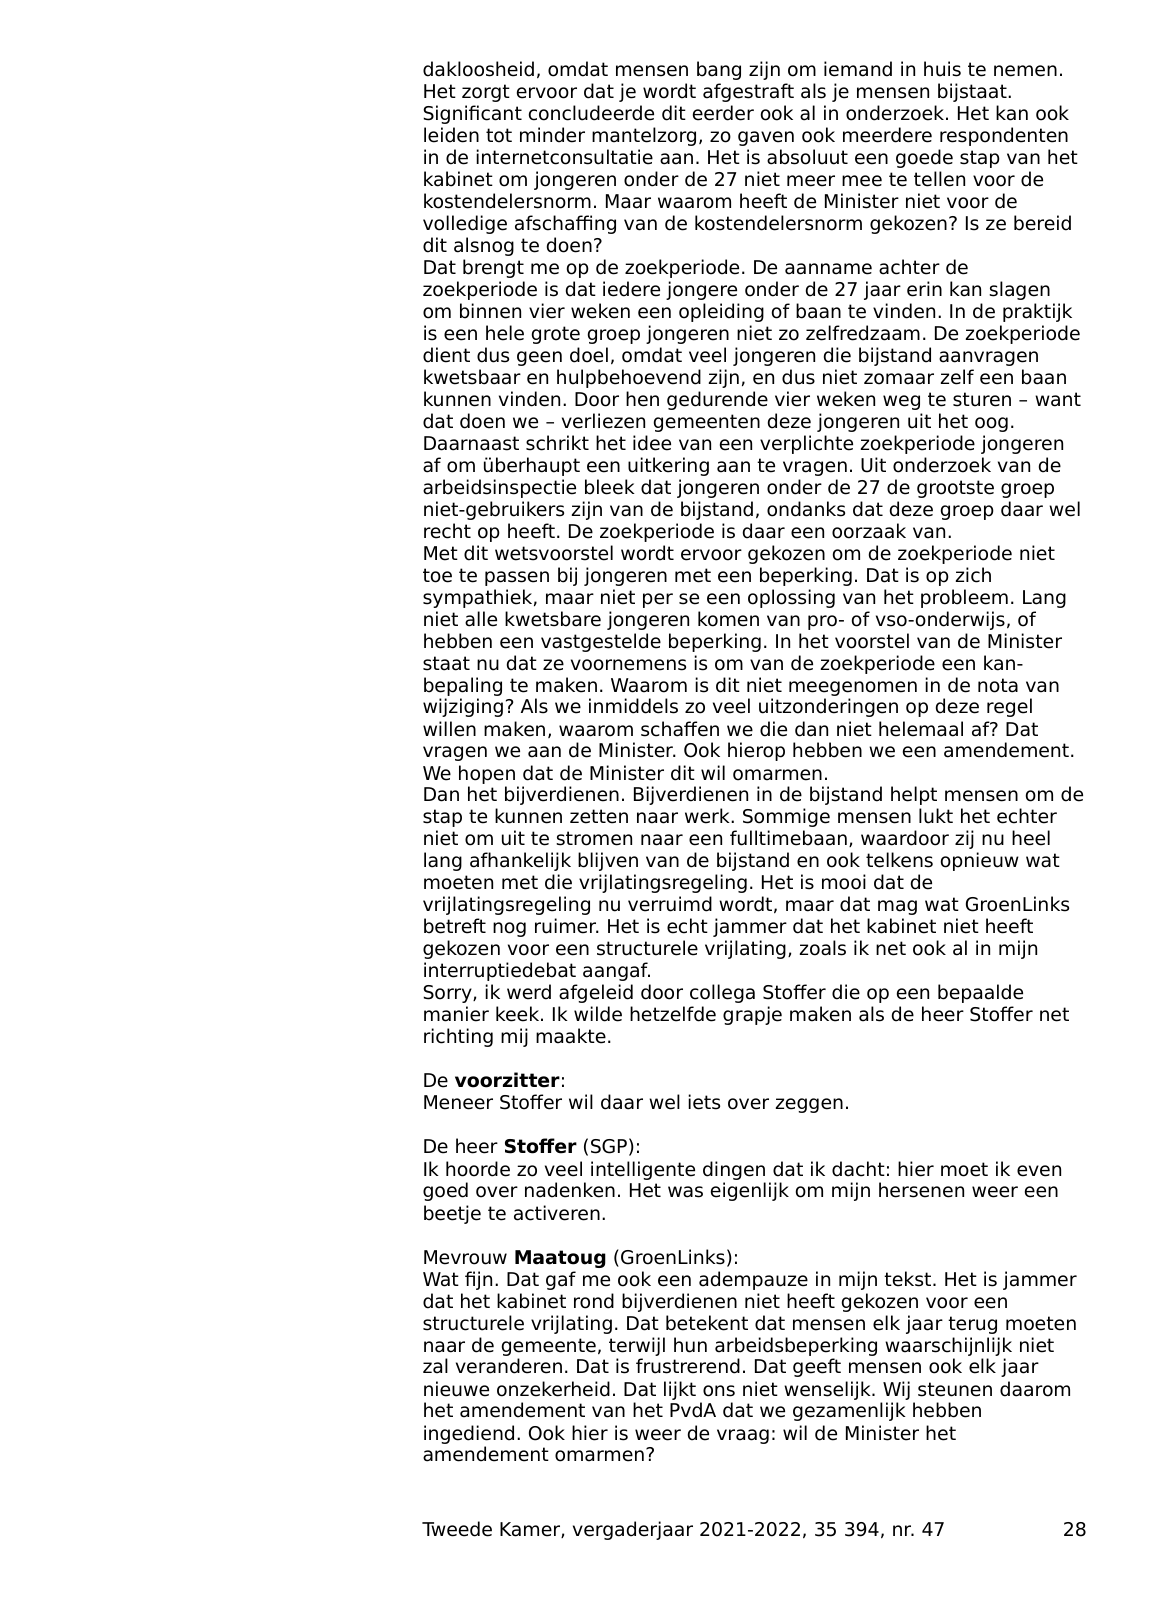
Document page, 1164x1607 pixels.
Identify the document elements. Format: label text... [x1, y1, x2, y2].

text Ik hoorde zo veel intelligente dingen dat ik dacht: hier moet ik even goed over nadenken. Het was eigenlijk om mijn hersenen weer een beetje te activeren. [422, 1158, 1087, 1224]
text dakloosheid, omdat mensen bang zijn om iemand in huis te nemen. Het zorgt ervoor dat je wordt afgestraft als je mensen bijstaat. Significant concludeerde dit eerder ook al in onderzoek. Het kan ook leiden tot minder mantelzorg, zo gaven ook meerdere respondenten in de internetconsultatie aan. Het is absoluut een goede stap van het kabinet om jongeren onder de 27 niet meer mee te tellen voor de kostendelersnorm. Maar waarom heeft de Minister niet voor de volledige afschaffing van de kostendelersnorm gekozen? Is ze bereid dit alsnog te doen? [422, 59, 1087, 257]
text De voorzitter: [422, 1070, 1087, 1092]
text De heer Stoffer (SGP): [422, 1136, 1087, 1158]
text Wat fijn. Dat gaf me ook een adempauze in mijn tekst. Het is jammer dat het kabinet rond bijverdienen niet heeft gekozen voor een structurele vrijlating. Dat betekent dat mensen elk jaar terug moeten naar de gemeente, terwijl hun arbeidsbeperking waarschijnlijk niet zal veranderen. Dat is frustrerend. Dat geeft mensen ook elk jaar nieuwe onzekerheid. Dat lijkt ons niet wenselijk. Wij steunen daarom het amendement van het PvdA dat we gezamenlijk hebben ingediend. Ook hier is weer de vraag: wil de Minister het amendement omarmen? [422, 1268, 1087, 1466]
text Sorry, ik werd afgeleid door collega Stoffer die op een bepaalde manier keek. Ik wilde hetzelfde grapje maken als de heer Stoffer net richting mij maakte. [422, 982, 1087, 1048]
text Mevrouw Maatoug (GroenLinks): [422, 1247, 1087, 1268]
text Meneer Stoffer wil daar wel iets over zeggen. [422, 1092, 1087, 1114]
text Dan het bijverdienen. Bijverdienen in de bijstand helpt mensen om de stap te kunnen zetten naar werk. Sommige mensen lukt het echter niet om uit te stromen naar een fulltimebaan, waardoor zij nu heel lang afhankelijk blijven van de bijstand en ook telkens opnieuw wat moeten met die vrijlatingsregeling. Het is mooi dat de vrijlatingsregeling nu verruimd wordt, maar dat mag wat GroenLinks betreft nog ruimer. Het is echt jammer dat het kabinet niet heeft gekozen voor een structurele vrijlating, zoals ik net ook al in mijn interruptiedebat aangaf. [422, 784, 1087, 982]
text Met dit wetsvoorstel wordt ervoor gekozen om de zoekperiode niet toe te passen bij jongeren met een beperking. Dat is op zich sympathiek, maar niet per se een oplossing van het probleem. Lang niet alle kwetsbare jongeren komen van pro- of vso-onderwijs, of hebben een vastgestelde beperking. In het voorstel van de Minister staat nu dat ze voornemens is om van de zoekperiode een kan-bepaling te maken. Waarom is dit niet meegenomen in de nota van wijziging? Als we inmiddels zo veel uitzonderingen op deze regel willen maken, waarom schaffen we die dan niet helemaal af? Dat vragen we aan de Minister. Ook hierop hebben we een amendement. We hopen dat de Minister dit wil omarmen. [422, 543, 1087, 784]
text Dat brengt me op de zoekperiode. De aanname achter de zoekperiode is dat iedere jongere onder de 27 jaar erin kan slagen om binnen vier weken een opleiding of baan te vinden. In de praktijk is een hele grote groep jongeren niet zo zelfredzaam. De zoekperiode dient dus geen doel, omdat veel jongeren die bijstand aanvragen kwetsbaar en hulpbehoevend zijn, en dus niet zomaar zelf een baan kunnen vinden. Door hen gedurende vier weken weg te sturen – want dat doen we – verliezen gemeenten deze jongeren uit het oog. Daarnaast schrikt het idee van een verplichte zoekperiode jongeren af om überhaupt een uitkering aan te vragen. Uit onderzoek van de arbeidsinspectie bleek dat jongeren onder de 27 de grootste groep niet-gebruikers zijn van de bijstand, ondanks dat deze groep daar wel recht op heeft. De zoekperiode is daar een oorzaak van. [422, 257, 1087, 543]
